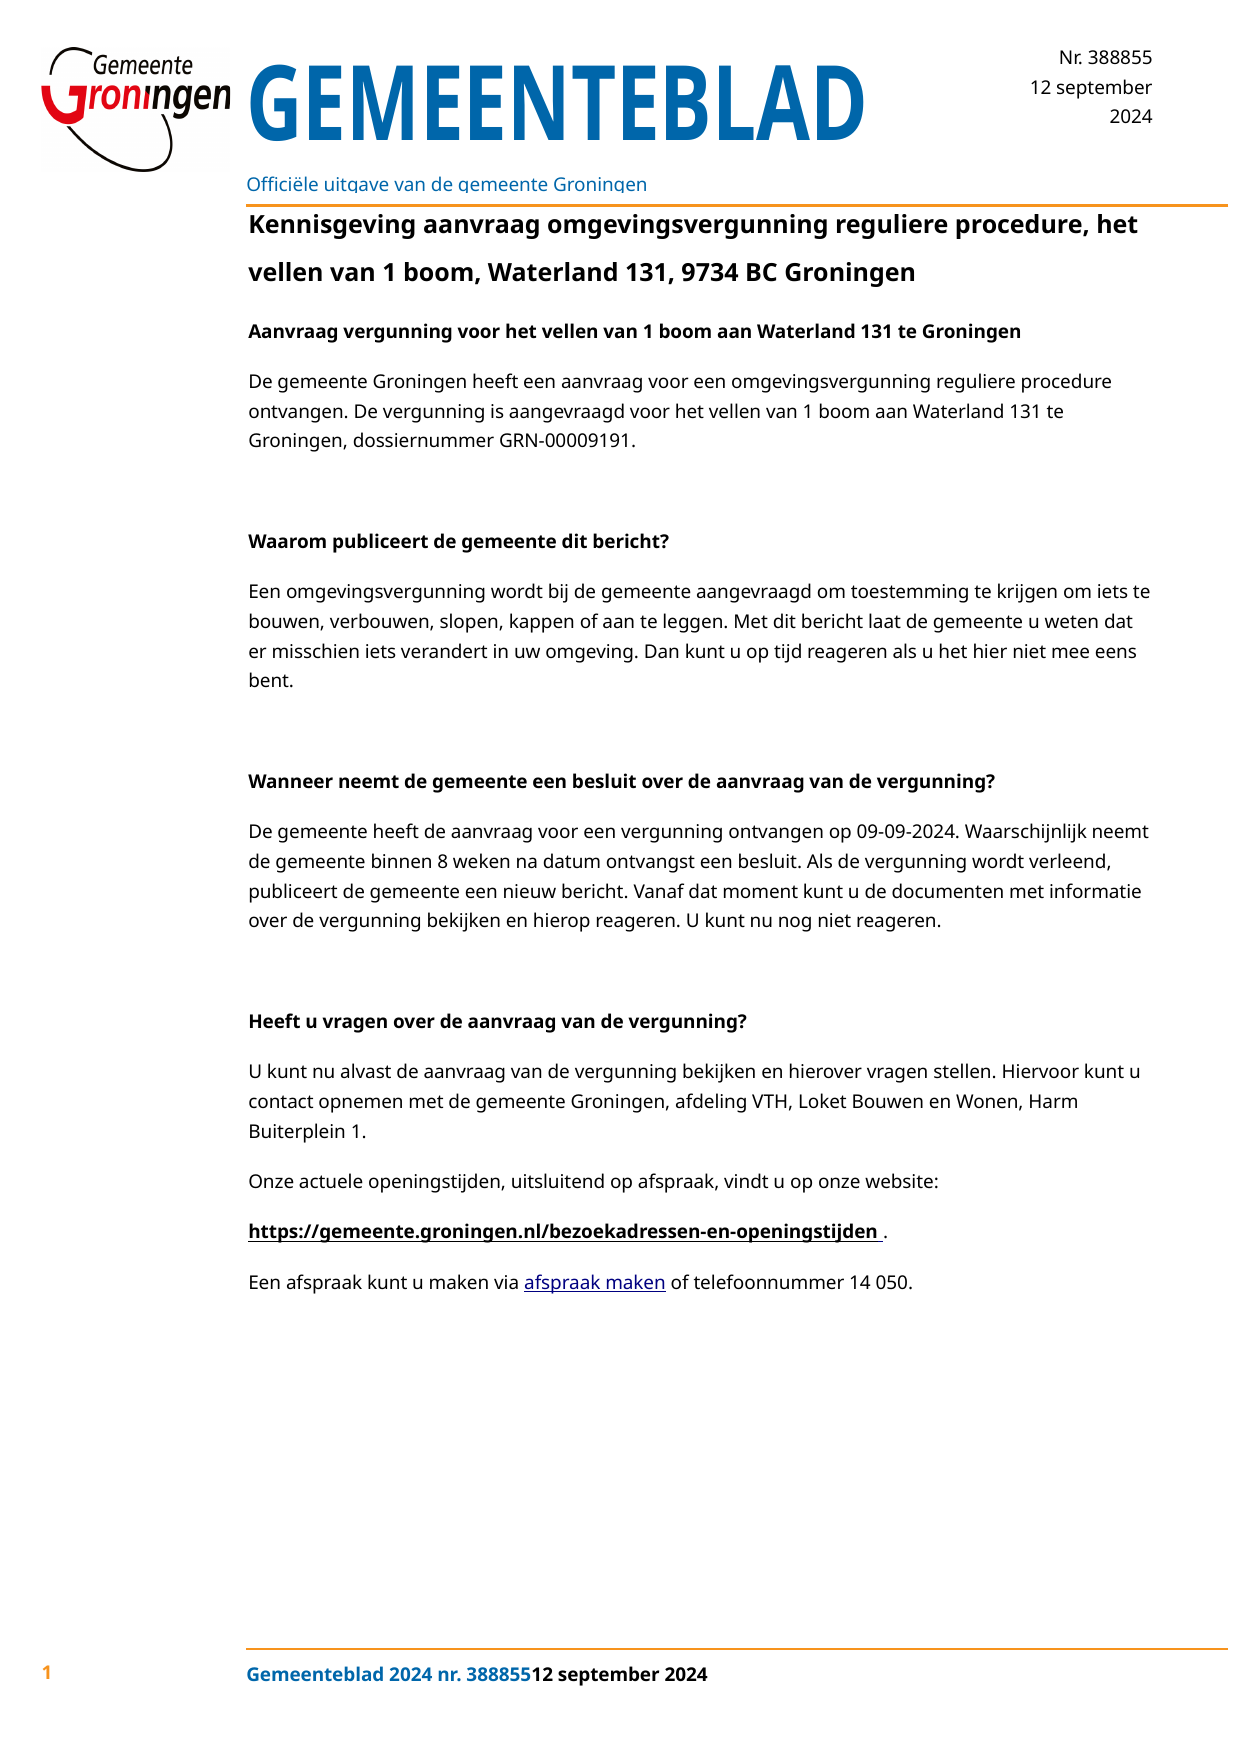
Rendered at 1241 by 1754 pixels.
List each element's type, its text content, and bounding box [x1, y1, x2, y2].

text Een omgevingsvergunning wordt bij de gemeente aangevraagd om toestemming te krijgen om iets te bouwen, verbouwen, slopen, kappen of aan te leggen. Met dit bericht laat de gemeente u weten dat er misschien iets verandert in uw omgeving. Dan kunt u op tijd reageren als u het hier niet mee eens bent. [248, 579, 1152, 693]
text De gemeente Groningen heeft een aanvraag voor een omgevingsvergunning reguliere procedure ontvangen. De vergunning is aangevraagd voor het vellen van 1 boom aan Waterland 131 te Groningen, dossiernummer GRN-00009191. [248, 368, 1152, 453]
text U kunt nu alvast de aanvraag van de vergunning bekijken en hierover vragen stellen. Hiervoor kunt u contact opnemen met de gemeente Groningen, afdeling VTH, Loket Bouwen en Wonen, Harm Buiterplein 1. [248, 1059, 1152, 1144]
text Onze actuele openingstijden, uitsluitend op afspraak, vindt u op onze website: [248, 1168, 1152, 1194]
text Een afspraak kunt u maken via afspraak maken of telefoonnummer 14 050. [248, 1269, 1152, 1295]
text Wanneer neemt de gemeente een besluit over de aanvraag van de vergunning? [248, 768, 1152, 794]
text Waarom publiceert de gemeente dit bericht? [248, 528, 1152, 554]
text Heeft u vragen over de aanvraag van de vergunning? [248, 1008, 1152, 1034]
picture [41, 47, 231, 172]
text De gemeente heeft de aanvraag voor een vergunning ontvangen op 09-09-2024. Waarschijnlijk neemt de gemeente binnen 8 weken na datum ontvangst een besluit. Als de vergunning wordt verleend, publiceert de gemeente een nieuw bericht. Vanaf dat moment kunt u de documenten met informatie over de vergunning bekijken en hierop reageren. U kunt nu nog niet reageren. [248, 819, 1152, 933]
text Kennisgeving aanvraag omgevingsvergunning reguliere procedure, het vellen van 1 boom, Waterland 131, 9734 BC Groningen [248, 207, 1152, 288]
text Aanvraag vergunning voor het vellen van 1 boom aan Waterland 131 te Groningen [248, 318, 1152, 344]
text https://gemeente.groningen.nl/bezoekadressen-en-openingstijden . [248, 1219, 1152, 1244]
